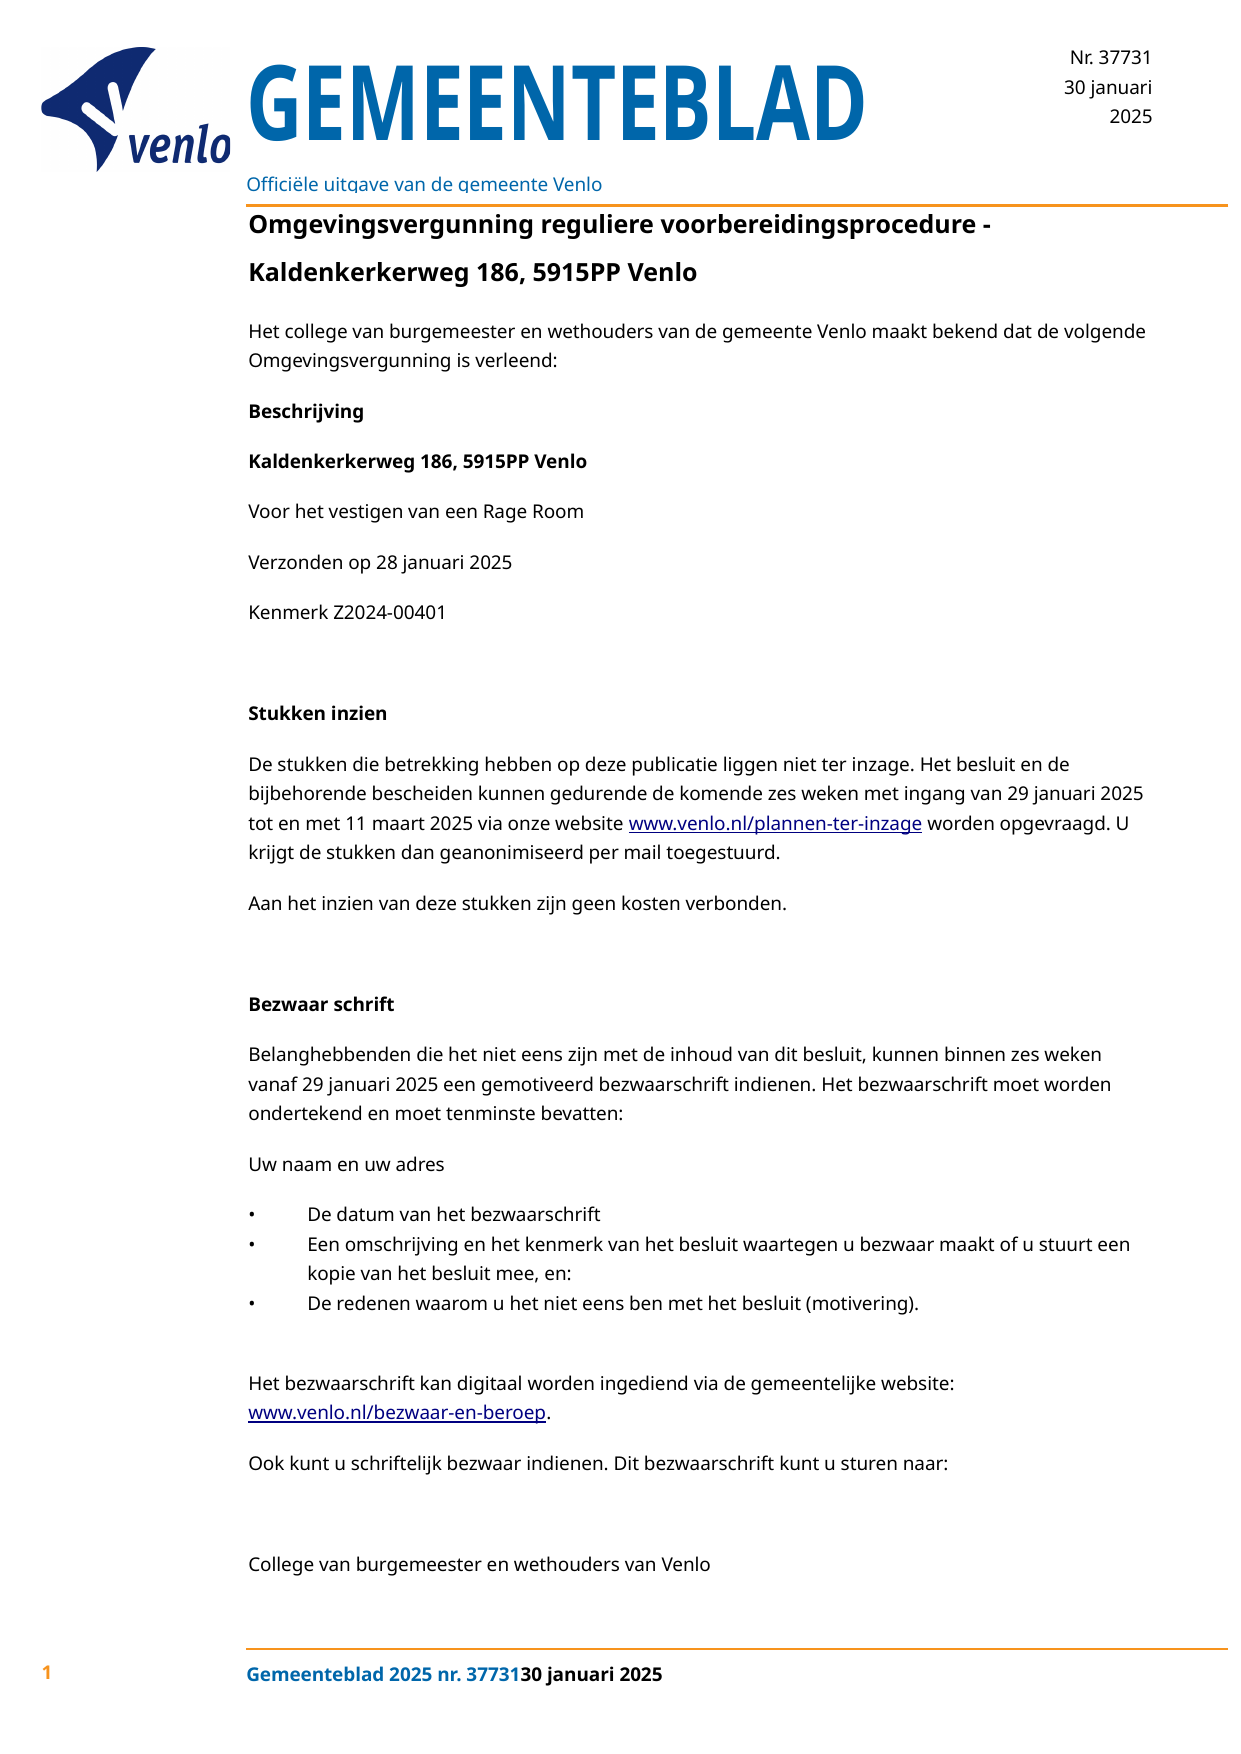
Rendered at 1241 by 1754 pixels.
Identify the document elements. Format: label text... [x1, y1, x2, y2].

text Omgevingsvergunning reguliere voorbereidingsprocedure - Kaldenkerkerweg 186, 5915PP Venlo [248, 207, 1152, 288]
text Aan het inzien van deze stukken zijn geen kosten verbonden. [248, 890, 1152, 916]
text Het bezwaarschrift kan digitaal worden ingediend via de gemeentelijke website: www.venlo.nl/bezwaar-en-beroep. [248, 1370, 1152, 1425]
text Voor het vestigen van een Rage Room [248, 499, 1152, 524]
text Kaldenkerkerweg 186, 5915PP Venlo [248, 448, 1152, 474]
text Kenmerk Z2024-00401 [248, 599, 1152, 625]
list Een omschrijving en het kenmerk van het besluit waartegen u bezwaar maakt of u stuurt een kopie van het besluit mee, en: [248, 1231, 1152, 1286]
text Beschrijving [248, 398, 1152, 424]
text Ook kunt u schriftelijk bezwaar indienen. Dit bezwaarschrift kunt u sturen naar: [248, 1450, 1152, 1476]
list De datum van het bezwaarschrift [248, 1201, 1152, 1227]
text Het college van burgemeester en wethouders van de gemeente Venlo maakt bekend dat de volgende Omgevingsvergunning is verleend: [248, 318, 1152, 373]
text De stukken die betrekking hebben op deze publicatie liggen niet ter inzage. Het besluit en de bijbehorende bescheiden kunnen gedurende de komende zes weken met ingang van 29 januari 2025 tot en met 11 maart 2025 via onze website www.venlo.nl/plannen-ter-inzage worden opgevraagd. U krijgt de stukken dan geanonimiseerd per mail toegestuurd. [248, 751, 1152, 865]
picture [41, 47, 231, 172]
list De redenen waarom u het niet eens ben met het besluit (motivering). [248, 1290, 1152, 1316]
text Verzonden op 28 januari 2025 [248, 549, 1152, 575]
text Belanghebbenden die het niet eens zijn met de inhoud van dit besluit, kunnen binnen zes weken vanaf 29 januari 2025 een gemotiveerd bezwaarschrift indienen. Het bezwaarschrift moet worden ondertekend en moet tenminste bevatten: [248, 1041, 1152, 1126]
text College van burgemeester en wethouders van Venlo [248, 1551, 1152, 1577]
text Bezwaar schrift [248, 991, 1152, 1017]
text Uw naam en uw adres [248, 1151, 1152, 1177]
text Stukken inzien [248, 700, 1152, 726]
